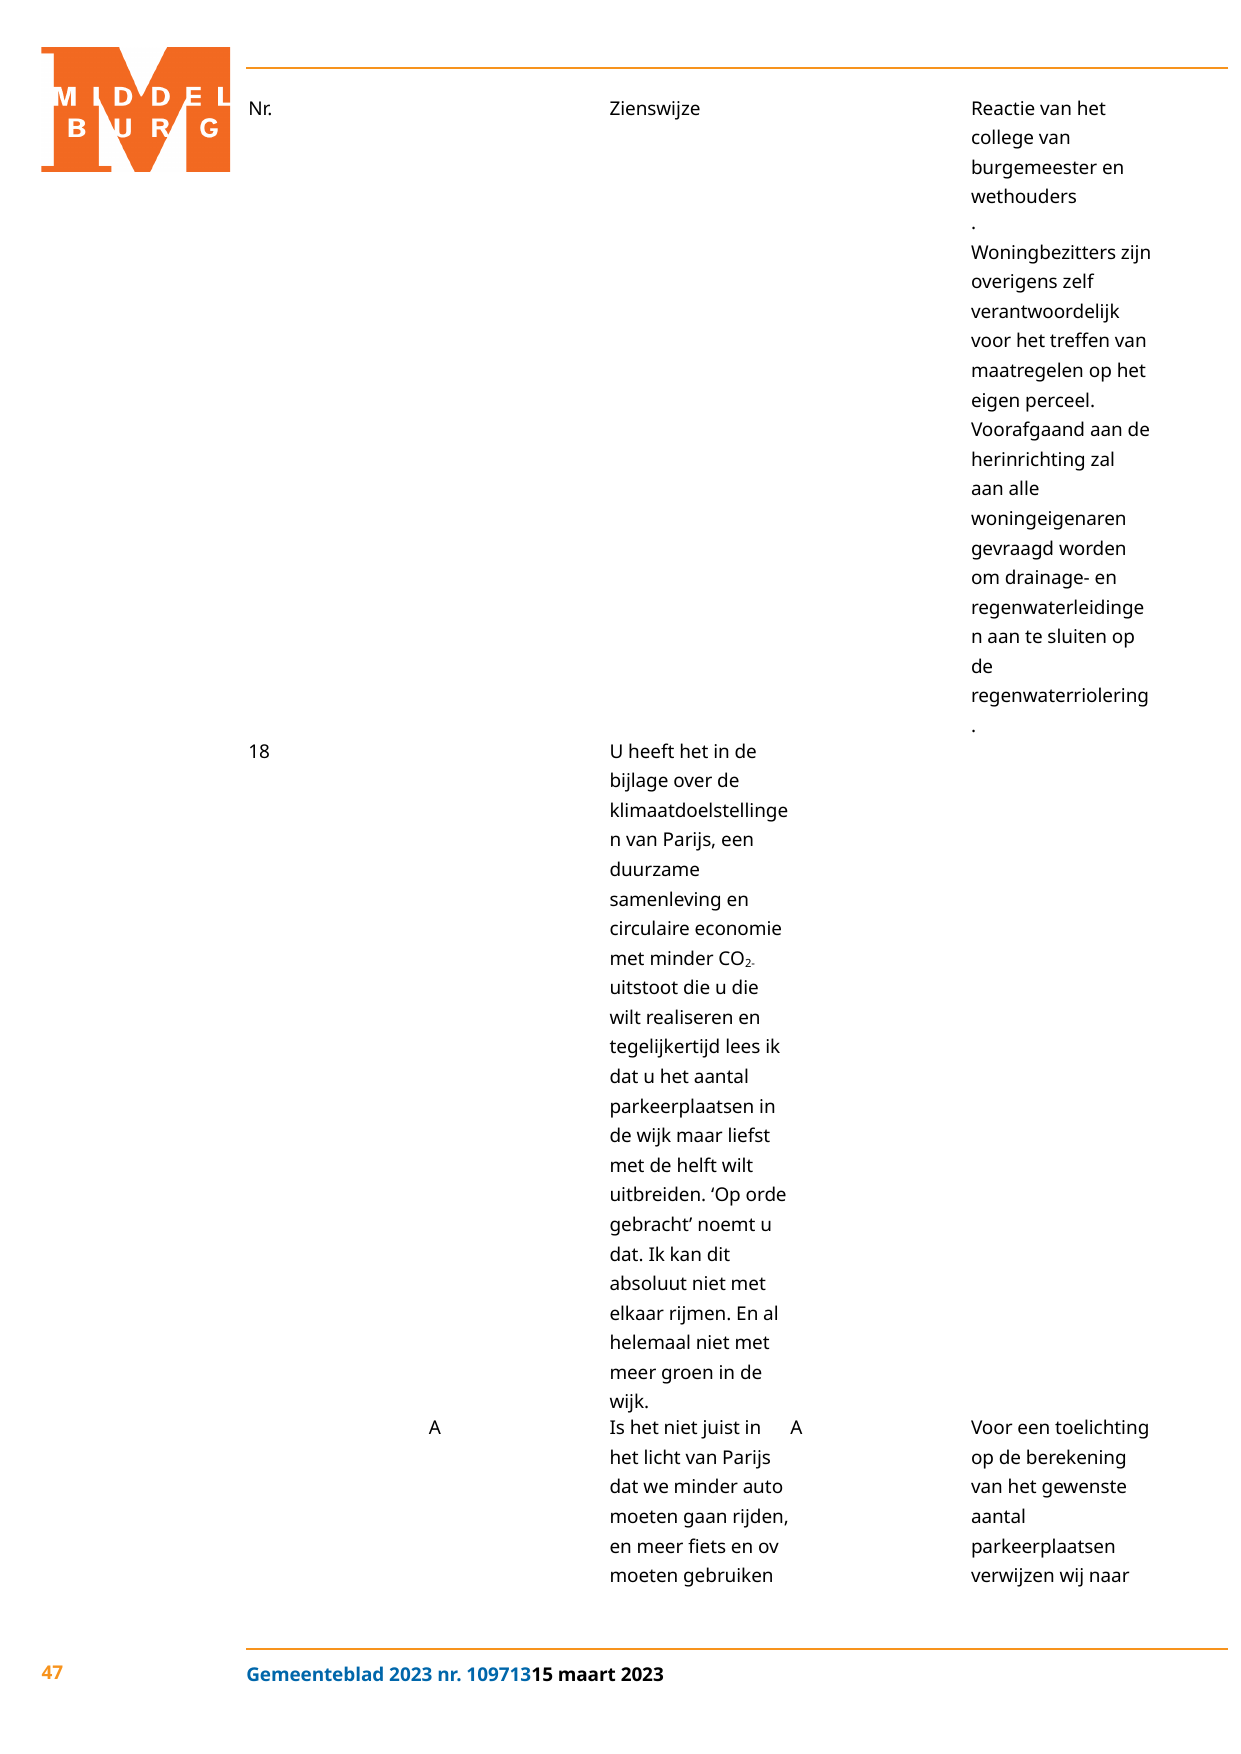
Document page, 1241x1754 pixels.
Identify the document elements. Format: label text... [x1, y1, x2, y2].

table_cell A [790, 1415, 971, 1588]
table_cell [790, 738, 971, 1414]
table_cell A [429, 1415, 609, 1588]
table_header [429, 95, 609, 209]
table_cell . Woningbezitters zijn overigens zelf verantwoordelijk voor het treffen van maatregelen op het eigen perceel. Voorafgaand aan de herinrichting zal aan alle woningeigenaren gevraagd worden om drainage- en regenwaterleidingen aan te sluiten op de regenwaterriolering. [971, 209, 1152, 738]
table_cell [429, 209, 609, 738]
picture [41, 47, 231, 172]
table_cell [790, 209, 971, 738]
table_cell [248, 209, 429, 738]
table_header Nr. [248, 95, 429, 209]
table_header [790, 95, 971, 209]
table_header Reactie van het college van burgemeester en wethouders [971, 95, 1152, 209]
table_header Zienswijze [609, 95, 790, 209]
table_cell Voor een toelichting op de berekening van het gewenste aantal parkeerplaatsen verwijzen wij naar [971, 1415, 1152, 1588]
table_cell [429, 738, 609, 1414]
table_cell Is het niet juist in het licht van Parijs dat we minder auto moeten gaan rijden, en meer fiets en ov moeten gebruiken [609, 1415, 790, 1588]
table_cell [609, 209, 790, 738]
table_cell [971, 738, 1152, 1414]
table_cell 18 [248, 738, 429, 1414]
table_cell [248, 1415, 429, 1588]
table_cell U heeft het in de bijlage over de klimaatdoelstellingen van Parijs, een duurzame samenleving en circulaire economie met minder CO2-uitstoot die u die wilt realiseren en tegelijkertijd lees ik dat u het aantal parkeerplaatsen in de wijk maar liefst met de helft wilt uitbreiden. ‘Op orde gebracht’ noemt u dat. Ik kan dit absoluut niet met elkaar rijmen. En al helemaal niet met meer groen in de wijk. [609, 738, 790, 1414]
